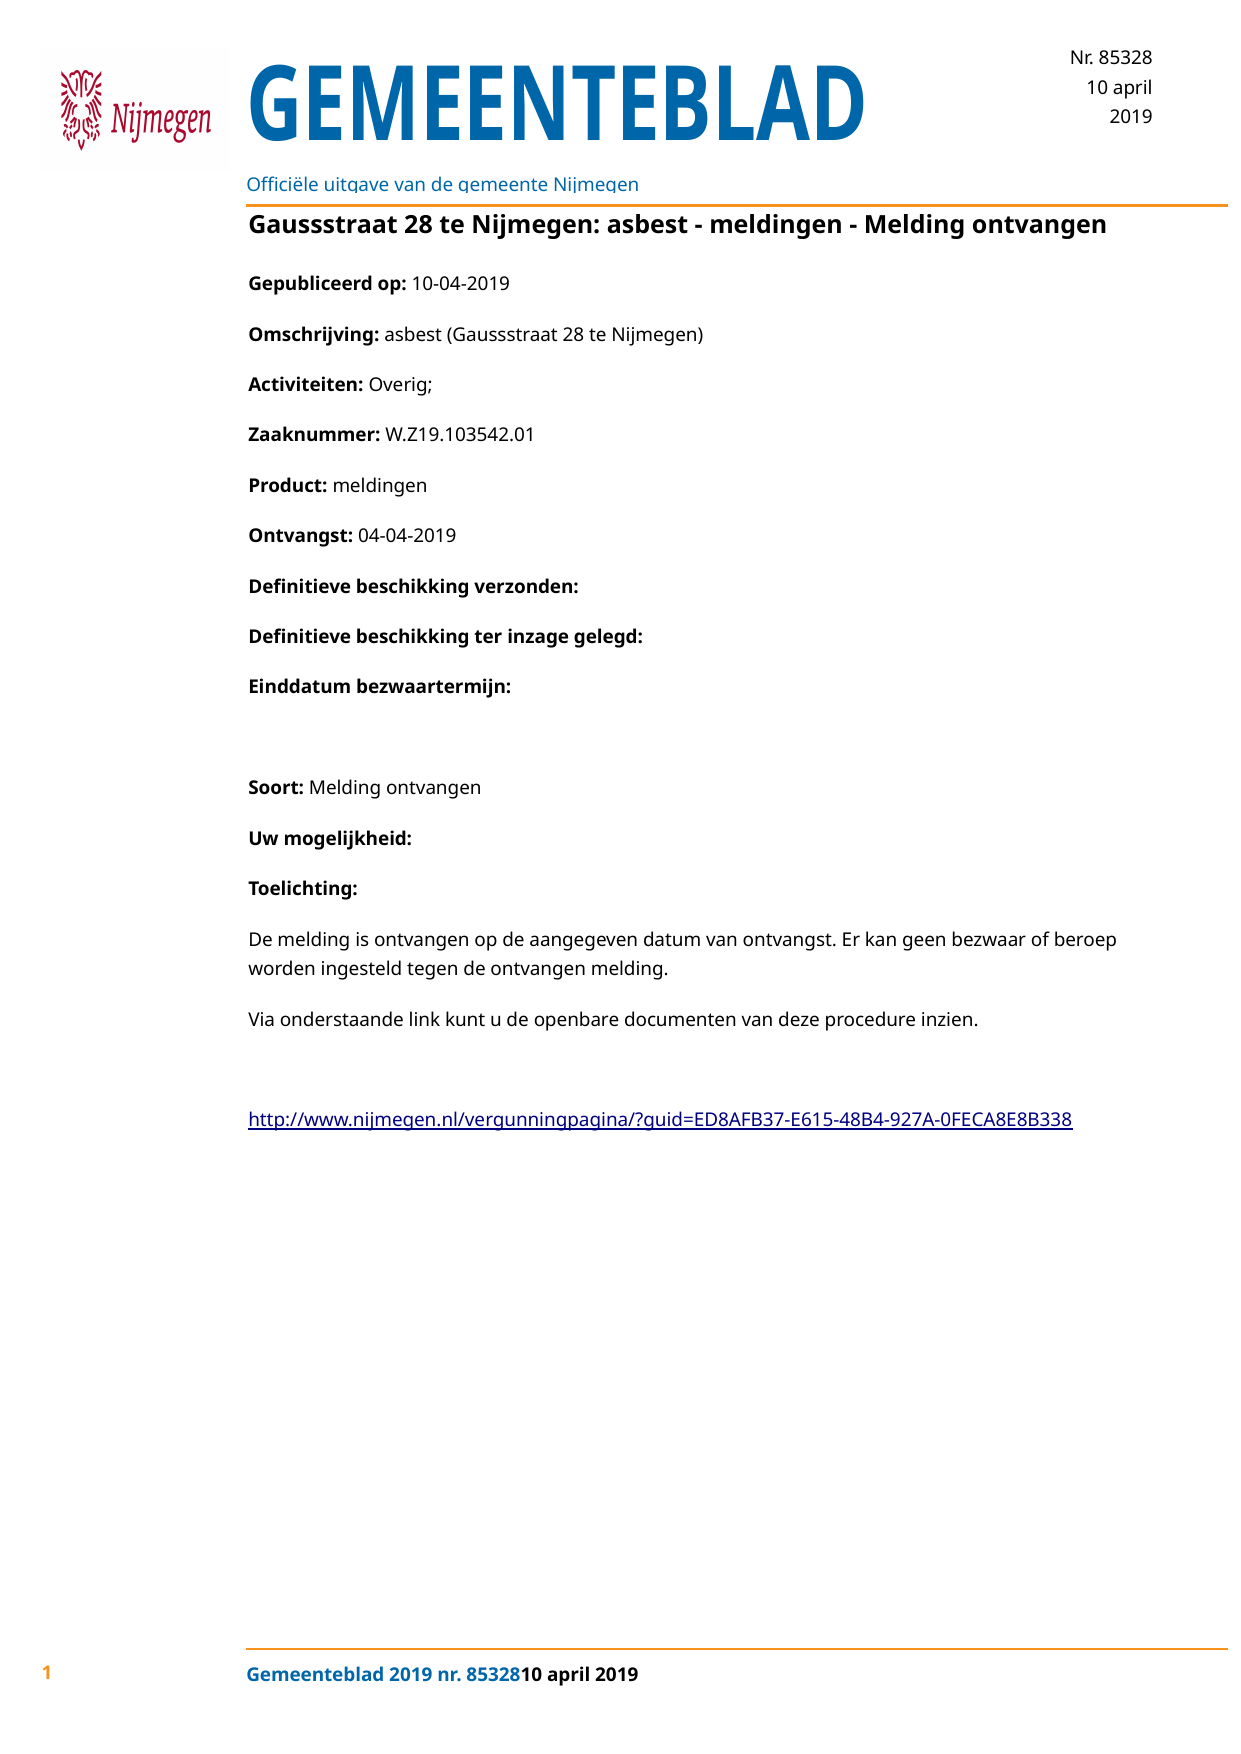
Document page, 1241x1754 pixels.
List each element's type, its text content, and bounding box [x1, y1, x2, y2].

text Toelichting: [248, 875, 1152, 901]
text Omschrijving: asbest (Gaussstraat 28 te Nijmegen) [248, 321, 1152, 346]
picture [41, 47, 231, 172]
text Ontvangst: 04-04-2019 [248, 522, 1152, 548]
text Zaaknummer: W.Z19.103542.01 [248, 422, 1152, 447]
text Definitieve beschikking verzonden: [248, 573, 1152, 598]
text http://www.nijmegen.nl/vergunningpagina/?guid=ED8AFB37-E615-48B4-927A-0FECA8E8B338 [248, 1107, 1152, 1132]
text Gepubliceerd op: 10-04-2019 [248, 270, 1152, 296]
text Activiteiten: Overig; [248, 371, 1152, 397]
text Soort: Melding ontvangen [248, 774, 1152, 800]
text Product: meldingen [248, 472, 1152, 498]
text Definitieve beschikking ter inzage gelegd: [248, 623, 1152, 649]
text Uw mogelijkheid: [248, 825, 1152, 851]
text Gaussstraat 28 te Nijmegen: asbest - meldingen - Melding ontvangen [248, 207, 1152, 241]
text Via onderstaande link kunt u de openbare documenten van deze procedure inzien. [248, 1006, 1152, 1031]
text De melding is ontvangen op de aangegeven datum van ontvangst. Er kan geen bezwaar of beroep worden ingesteld tegen de ontvangen melding. [248, 926, 1152, 981]
text Einddatum bezwaartermijn: [248, 674, 1152, 699]
